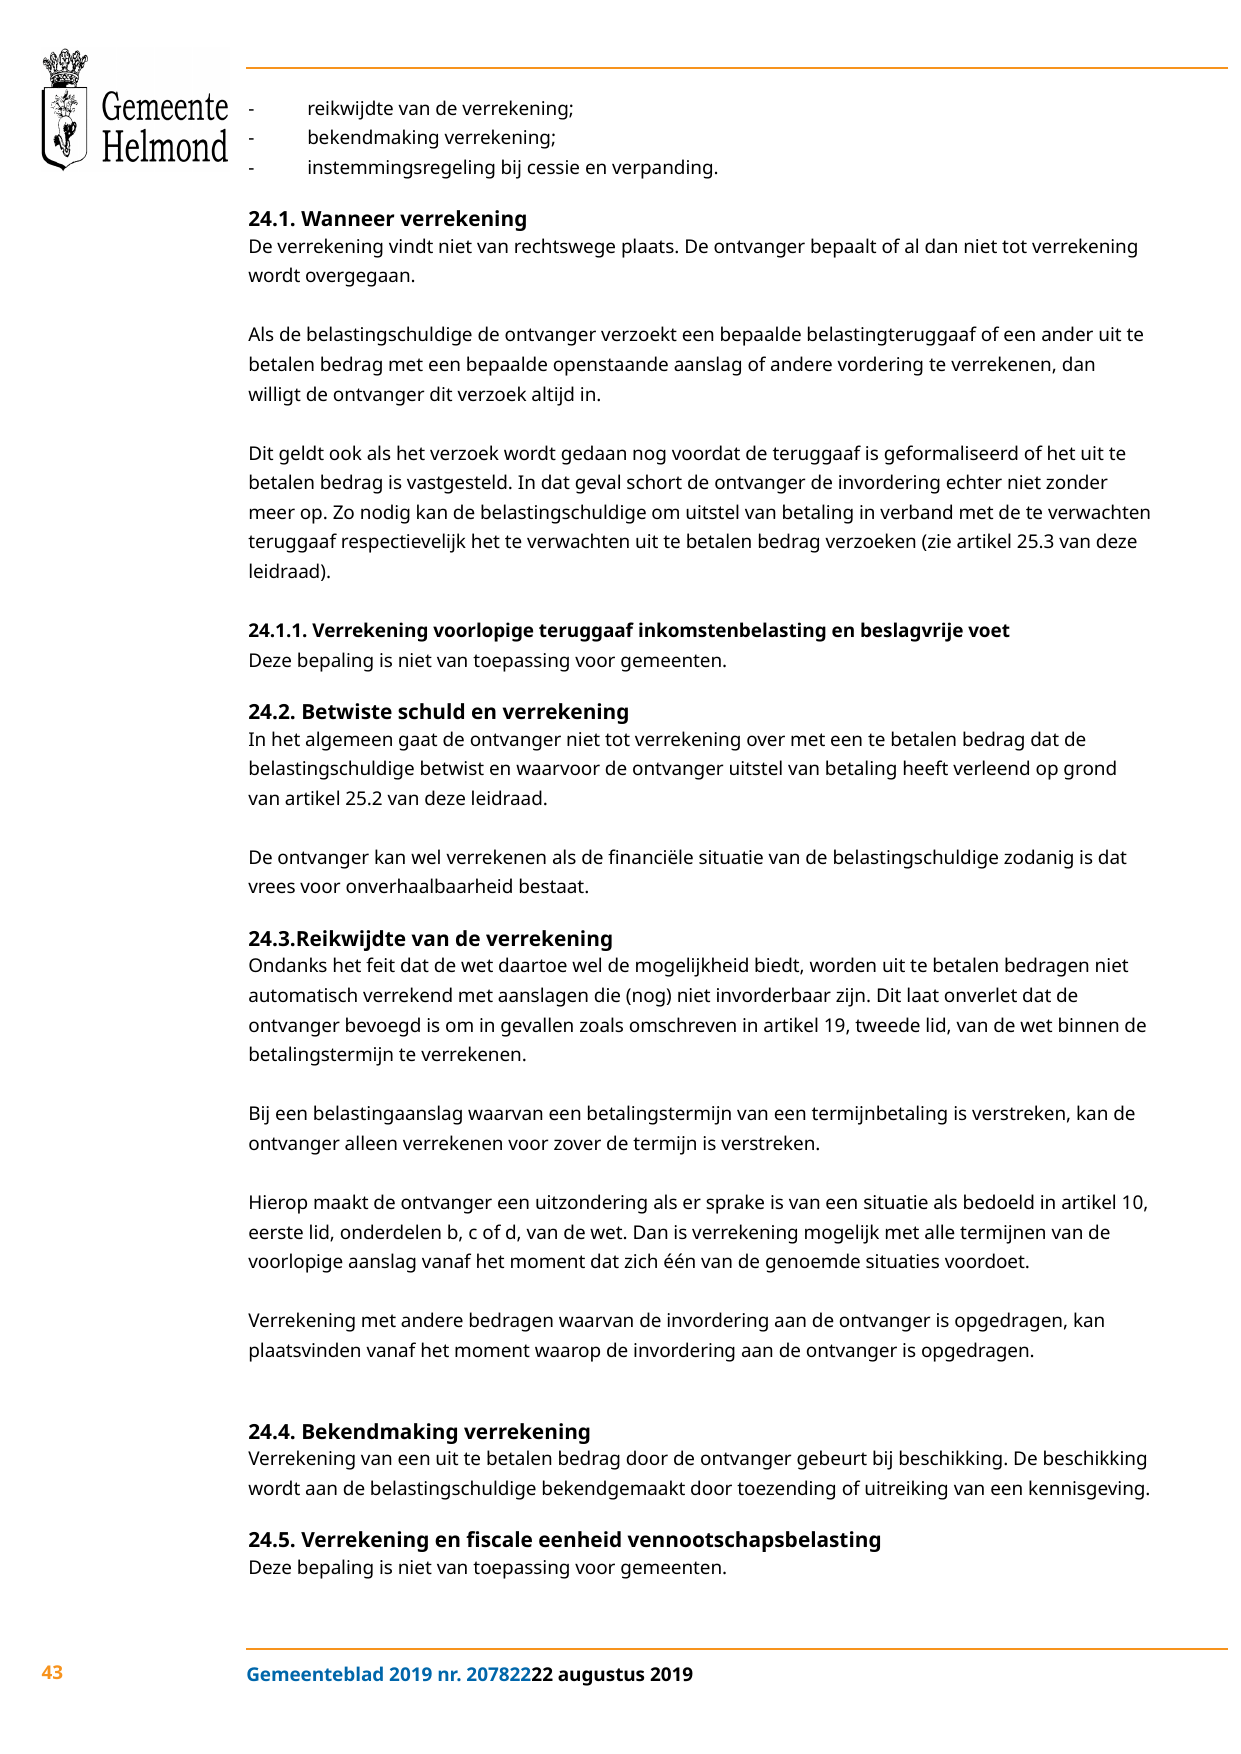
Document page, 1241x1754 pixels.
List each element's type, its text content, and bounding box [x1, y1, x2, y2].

list bekendmaking verrekening; [248, 124, 1152, 150]
text Als de belastingschuldige de ontvanger verzoekt een bepaalde belastingteruggaaf of een ander uit te betalen bedrag met een bepaalde openstaande aanslag of andere vordering te verrekenen, dan willigt de ontvanger dit verzoek altijd in. [248, 322, 1152, 406]
text 24.4. Bekendmaking verrekening [248, 1417, 1152, 1446]
text 24.1.1. Verrekening voorlopige teruggaaf inkomstenbelasting en beslagvrije voet [248, 617, 1152, 643]
text 24.5. Verrekening en fiscale eenheid vennootschapsbelasting [248, 1526, 1152, 1554]
text In het algemeen gaat de ontvanger niet tot verrekening over met een te betalen bedrag dat de belastingschuldige betwist en waarvoor de ontvanger uitstel van betaling heeft verleend op grond van artikel 25.2 van deze leidraad. [248, 726, 1152, 811]
text Ondanks het feit dat de wet daartoe wel de mogelijkheid biedt, worden uit te betalen bedragen niet automatisch verrekend met aanslagen die (nog) niet invorderbaar zijn. Dit laat onverlet dat de ontvanger bevoegd is om in gevallen zoals omschreven in artikel 19, tweede lid, van de wet binnen de betalingstermijn te verrekenen. [248, 953, 1152, 1067]
text Dit geldt ook als het verzoek wordt gedaan nog voordat de teruggaaf is geformaliseerd of het uit te betalen bedrag is vastgesteld. In dat geval schort de ontvanger de invordering echter niet zonder meer op. Zo nodig kan de belastingschuldige om uitstel van betaling in verband met de te verwachten teruggaaf respectievelijk het te verwachten uit te betalen bedrag verzoeken (zie artikel 25.3 van deze leidraad). [248, 440, 1152, 584]
list reikwijdte van de verrekening; [248, 95, 1152, 121]
list instemmingsregeling bij cessie en verpanding. [248, 154, 1152, 180]
text De verrekening vindt niet van rechtswege plaats. De ontvanger bepaalt of al dan niet tot verrekening wordt overgegaan. [248, 233, 1152, 288]
text Verrekening met andere bedragen waarvan de invordering aan de ontvanger is opgedragen, kan plaatsvinden vanaf het moment waarop de invordering aan de ontvanger is opgedragen. [248, 1308, 1152, 1363]
text 24.2. Betwiste schuld en verrekening [248, 697, 1152, 726]
picture [41, 47, 231, 172]
text De ontvanger kan wel verrekenen als de financiële situatie van de belastingschuldige zodanig is dat vrees voor onverhaalbaarheid bestaat. [248, 844, 1152, 899]
text Bij een belastingaanslag waarvan een betalingstermijn van een termijnbetaling is verstreken, kan de ontvanger alleen verrekenen voor zover de termijn is verstreken. [248, 1101, 1152, 1156]
text 24.3.Reikwijdte van de verrekening [248, 924, 1152, 953]
text Hierop maakt de ontvanger een uitzondering als er sprake is van een situatie als bedoeld in artikel 10, eerste lid, onderdelen b, c of d, van de wet. Dan is verrekening mogelijk met alle termijnen van de voorlopige aanslag vanaf het moment dat zich één van de genoemde situaties voordoet. [248, 1189, 1152, 1274]
text 24.1. Wanneer verrekening [248, 204, 1152, 233]
text Deze bepaling is niet van toepassing voor gemeenten. [248, 647, 1152, 673]
text Deze bepaling is niet van toepassing voor gemeenten. [248, 1554, 1152, 1580]
text Verrekening van een uit te betalen bedrag door de ontvanger gebeurt bij beschikking. De beschikking wordt aan de belastingschuldige bekendgemaakt door toezending of uitreiking van een kennisgeving. [248, 1446, 1152, 1501]
